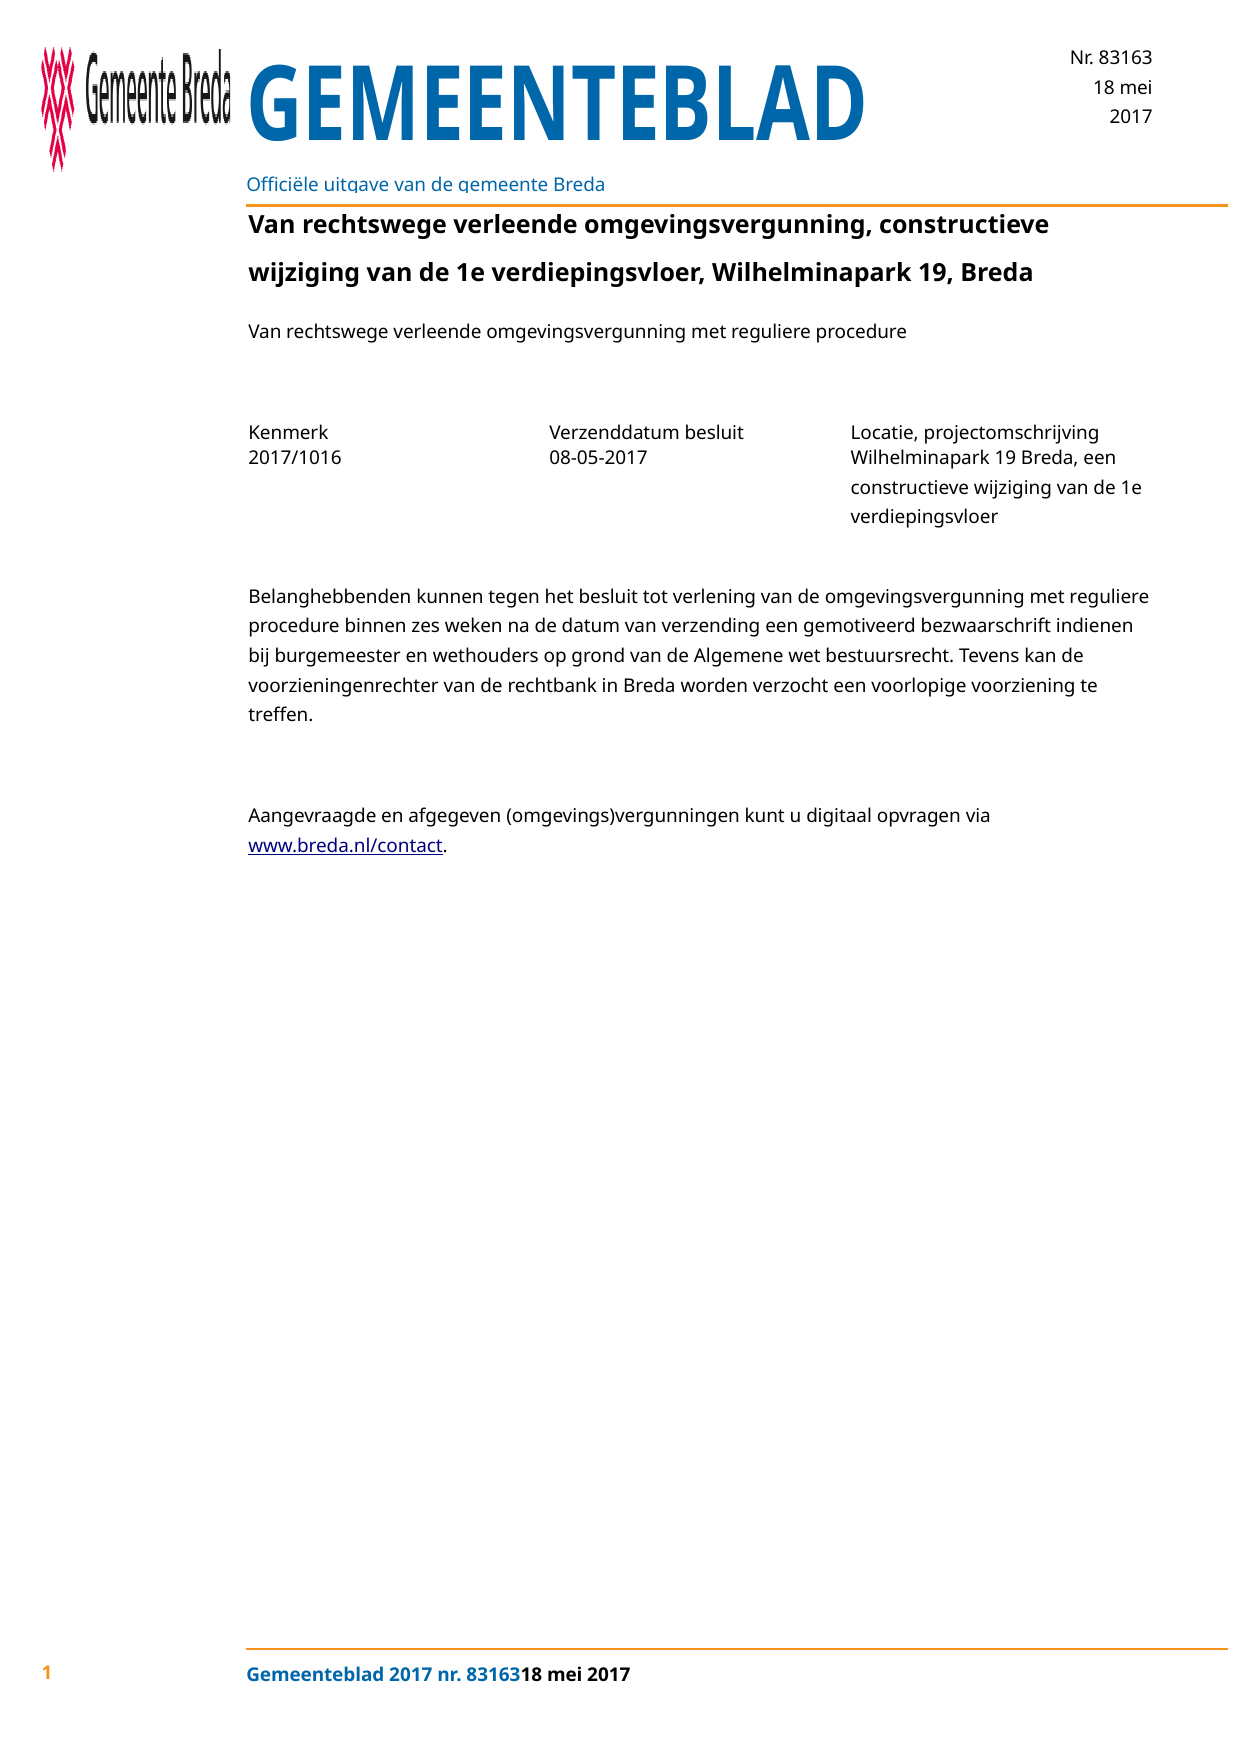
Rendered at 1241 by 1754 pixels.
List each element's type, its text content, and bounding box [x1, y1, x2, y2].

table_cell 2017/1016 [248, 445, 549, 529]
text Van rechtswege verleende omgevingsvergunning, constructieve wijziging van de 1e verdiepingsvloer, Wilhelminapark 19, Breda [248, 207, 1152, 288]
table_cell Wilhelminapark 19 Breda, een constructieve wijziging van de 1e verdiepingsvloer [850, 445, 1152, 529]
table_cell 08-05-2017 [549, 445, 850, 529]
table_header Locatie, projectomschrijving [850, 419, 1152, 444]
text Aangevraagde en afgegeven (omgevings)vergunningen kunt u digitaal opvragen via www.breda.nl/contact. [248, 802, 1152, 858]
picture [41, 47, 231, 172]
text Van rechtswege verleende omgevingsvergunning met reguliere procedure [248, 318, 1152, 344]
table_header Kenmerk [248, 419, 549, 444]
text Belanghebbenden kunnen tegen het besluit tot verlening van de omgevingsvergunning met reguliere procedure binnen zes weken na de datum van verzending een gemotiveerd bezwaarschrift indienen bij burgemeester en wethouders op grond van de Algemene wet bestuursrecht. Tevens kan de voorzieningenrechter van de rechtbank in Breda worden verzocht een voorlopige voorziening te treffen. [248, 583, 1152, 727]
table_header Verzenddatum besluit [549, 419, 850, 444]
